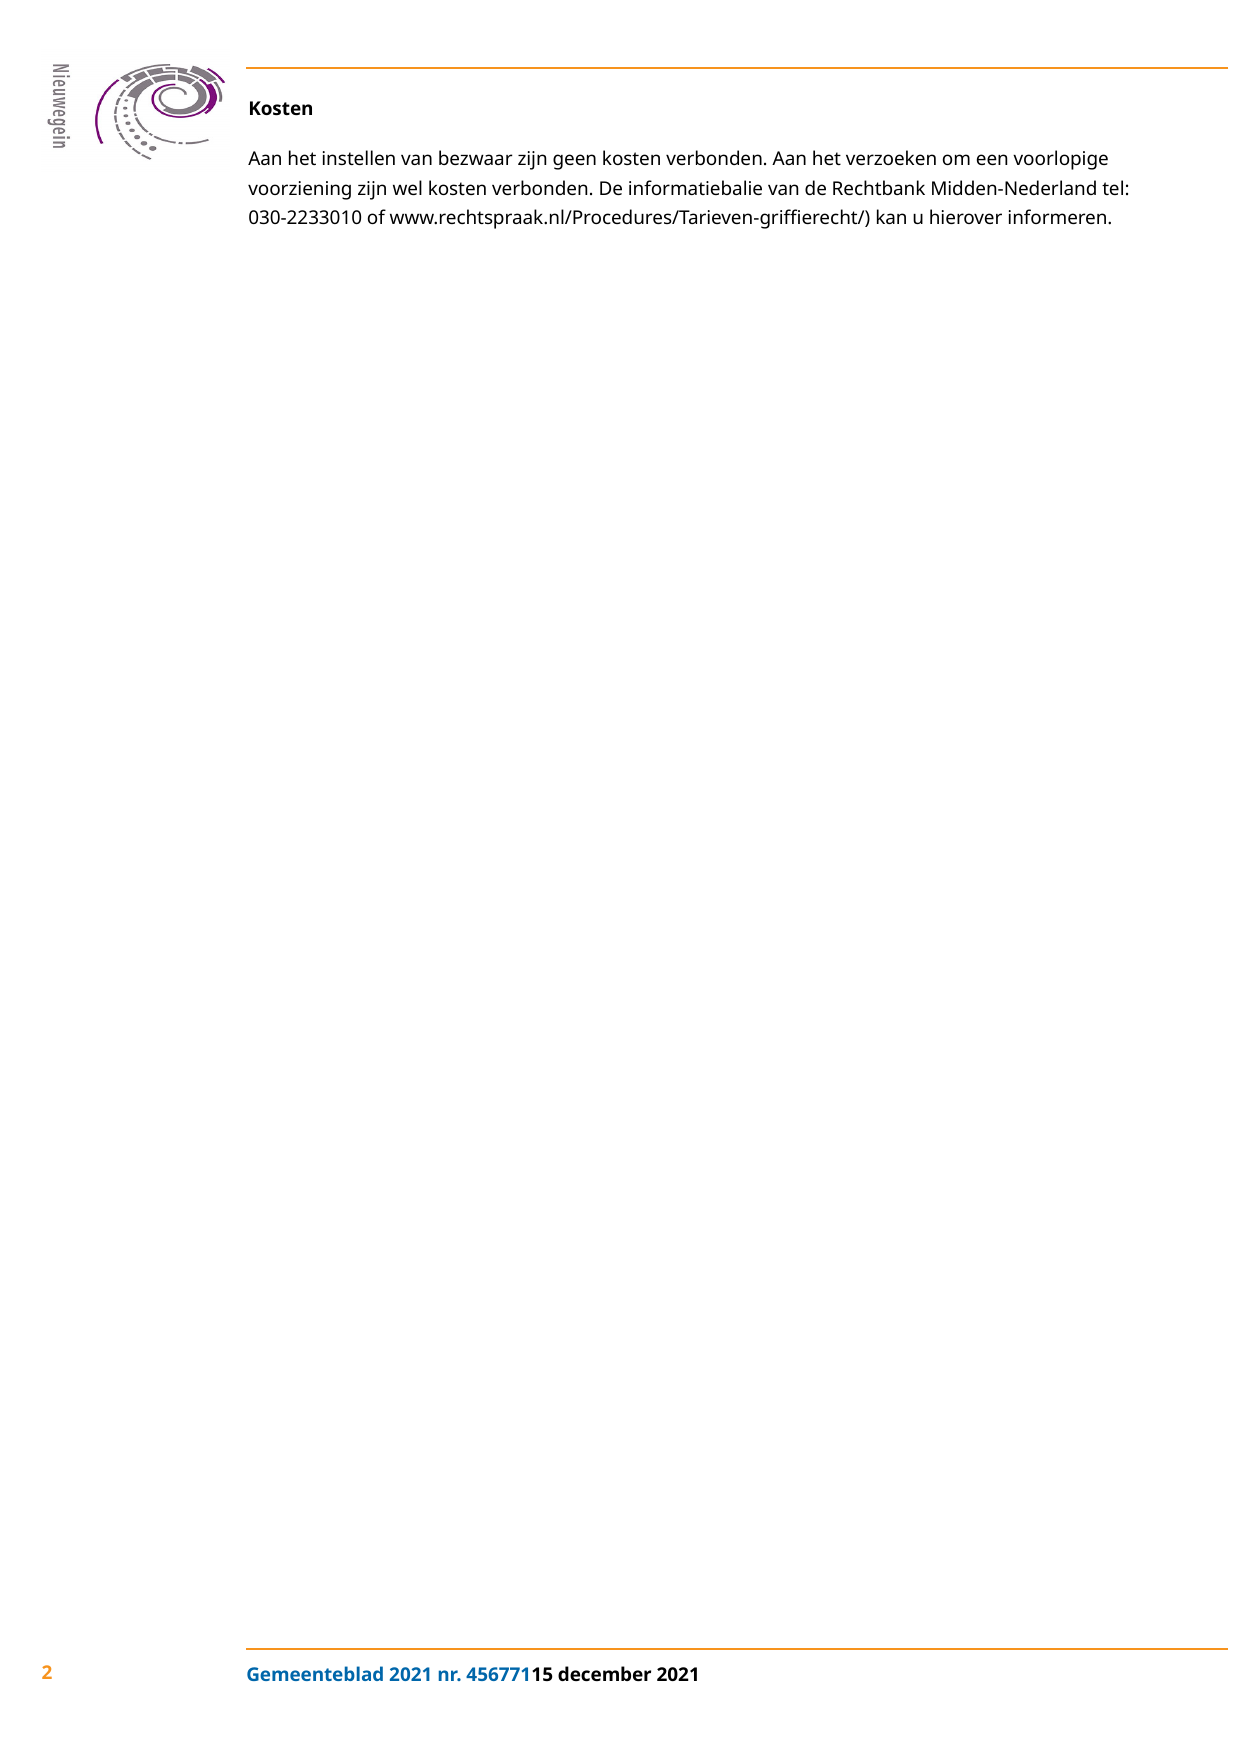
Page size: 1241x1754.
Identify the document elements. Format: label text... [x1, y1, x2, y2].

text Kosten [248, 95, 1152, 121]
text Aan het instellen van bezwaar zijn geen kosten verbonden. Aan het verzoeken om een voorlopige voorziening zijn wel kosten verbonden. De informatiebalie van de Rechtbank Midden-Nederland tel: 030-2233010 of www.rechtspraak.nl/Procedures/Tarieven-griffierecht/) kan u hierover informeren. [248, 145, 1152, 230]
picture [41, 47, 231, 172]
